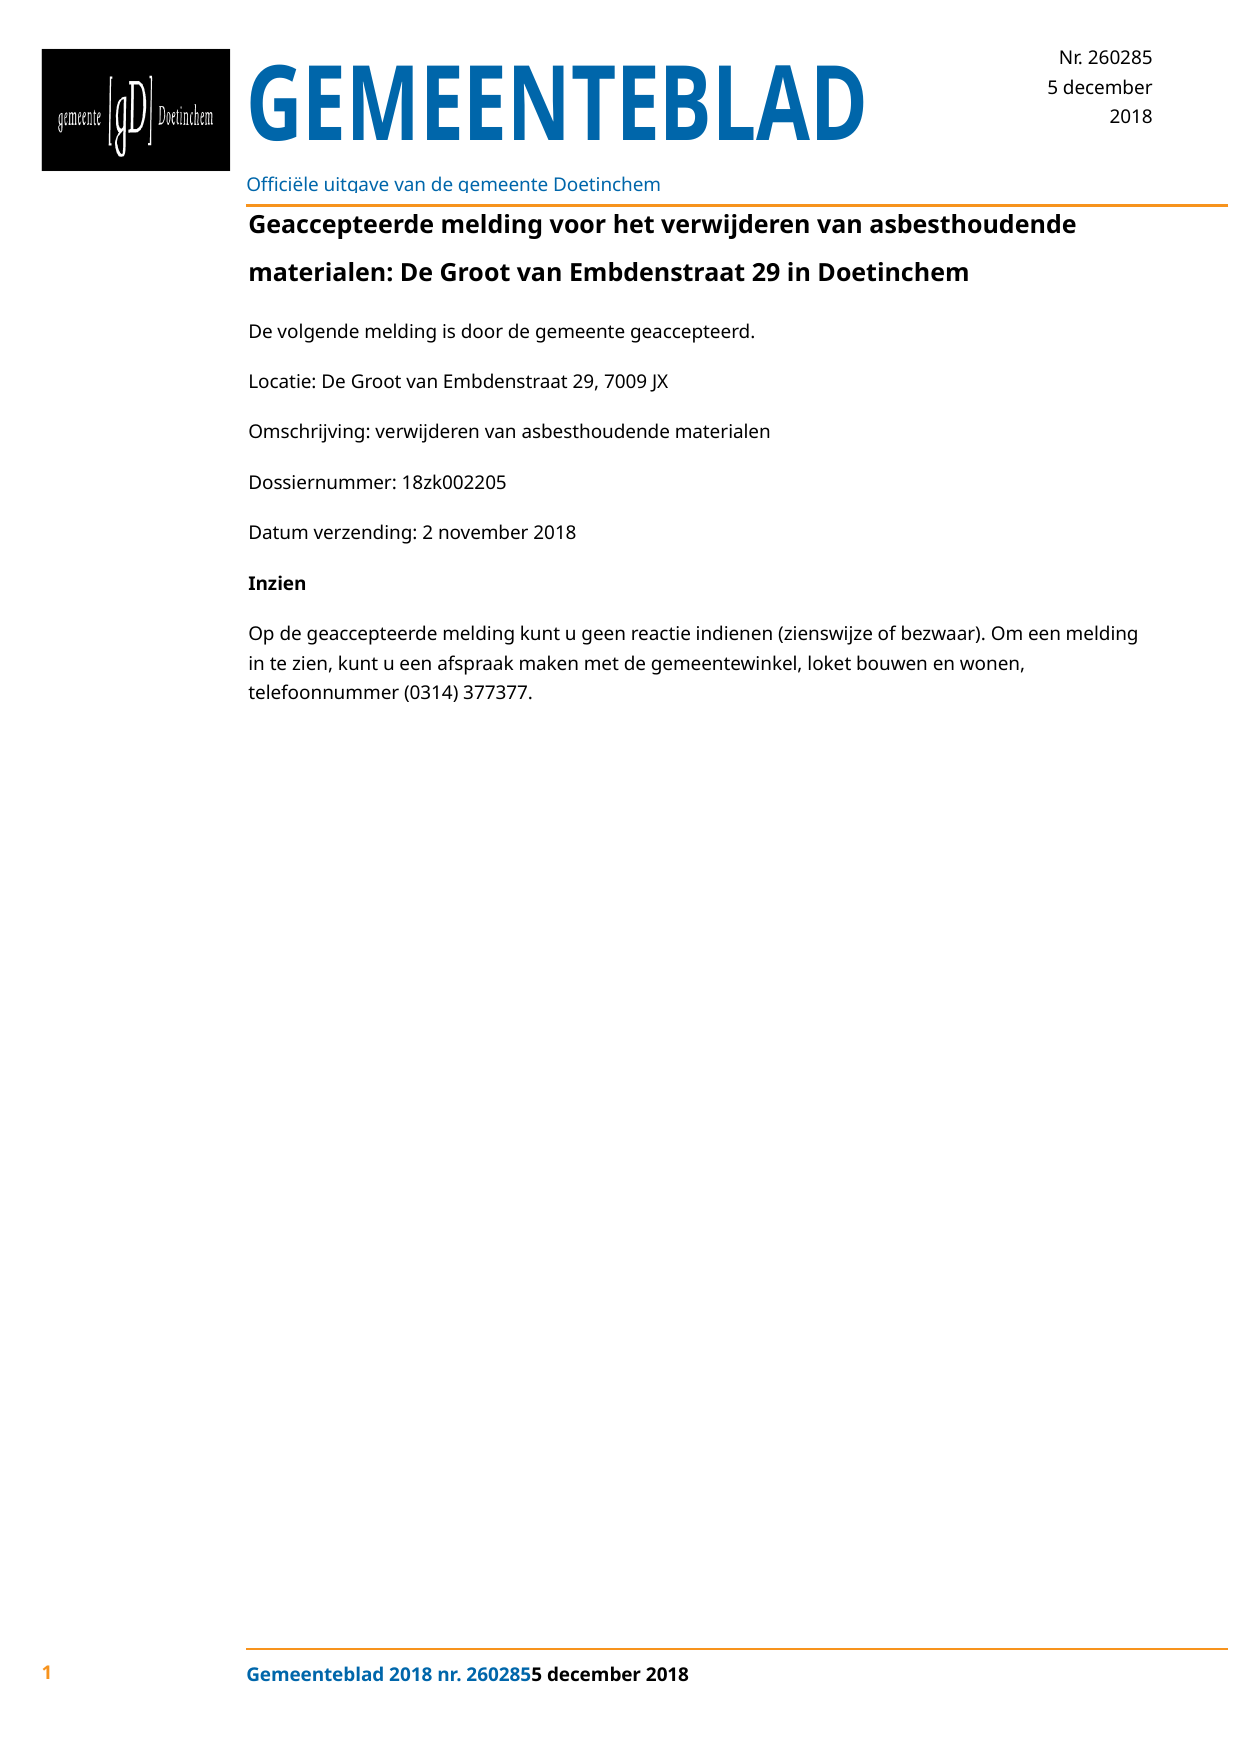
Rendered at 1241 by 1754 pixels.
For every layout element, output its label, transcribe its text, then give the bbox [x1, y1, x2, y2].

text Omschrijving: verwijderen van asbesthoudende materialen [248, 419, 1152, 444]
text Geaccepteerde melding voor het verwijderen van asbesthoudende materialen: De Groot van Embdenstraat 29 in Doetinchem [248, 207, 1152, 288]
text Op de geaccepteerde melding kunt u geen reactie indienen (zienswijze of bezwaar). Om een melding in te zien, kunt u een afspraak maken met de gemeentewinkel, loket bouwen en wonen, telefoonnummer (0314) 377377. [248, 620, 1152, 705]
text Locatie: De Groot van Embdenstraat 29, 7009 JX [248, 368, 1152, 394]
text Datum verzending: 2 november 2018 [248, 519, 1152, 545]
text Inzien [248, 570, 1152, 596]
text De volgende melding is door de gemeente geaccepteerd. [248, 318, 1152, 344]
picture [41, 47, 231, 172]
text Dossiernummer: 18zk002205 [248, 469, 1152, 495]
